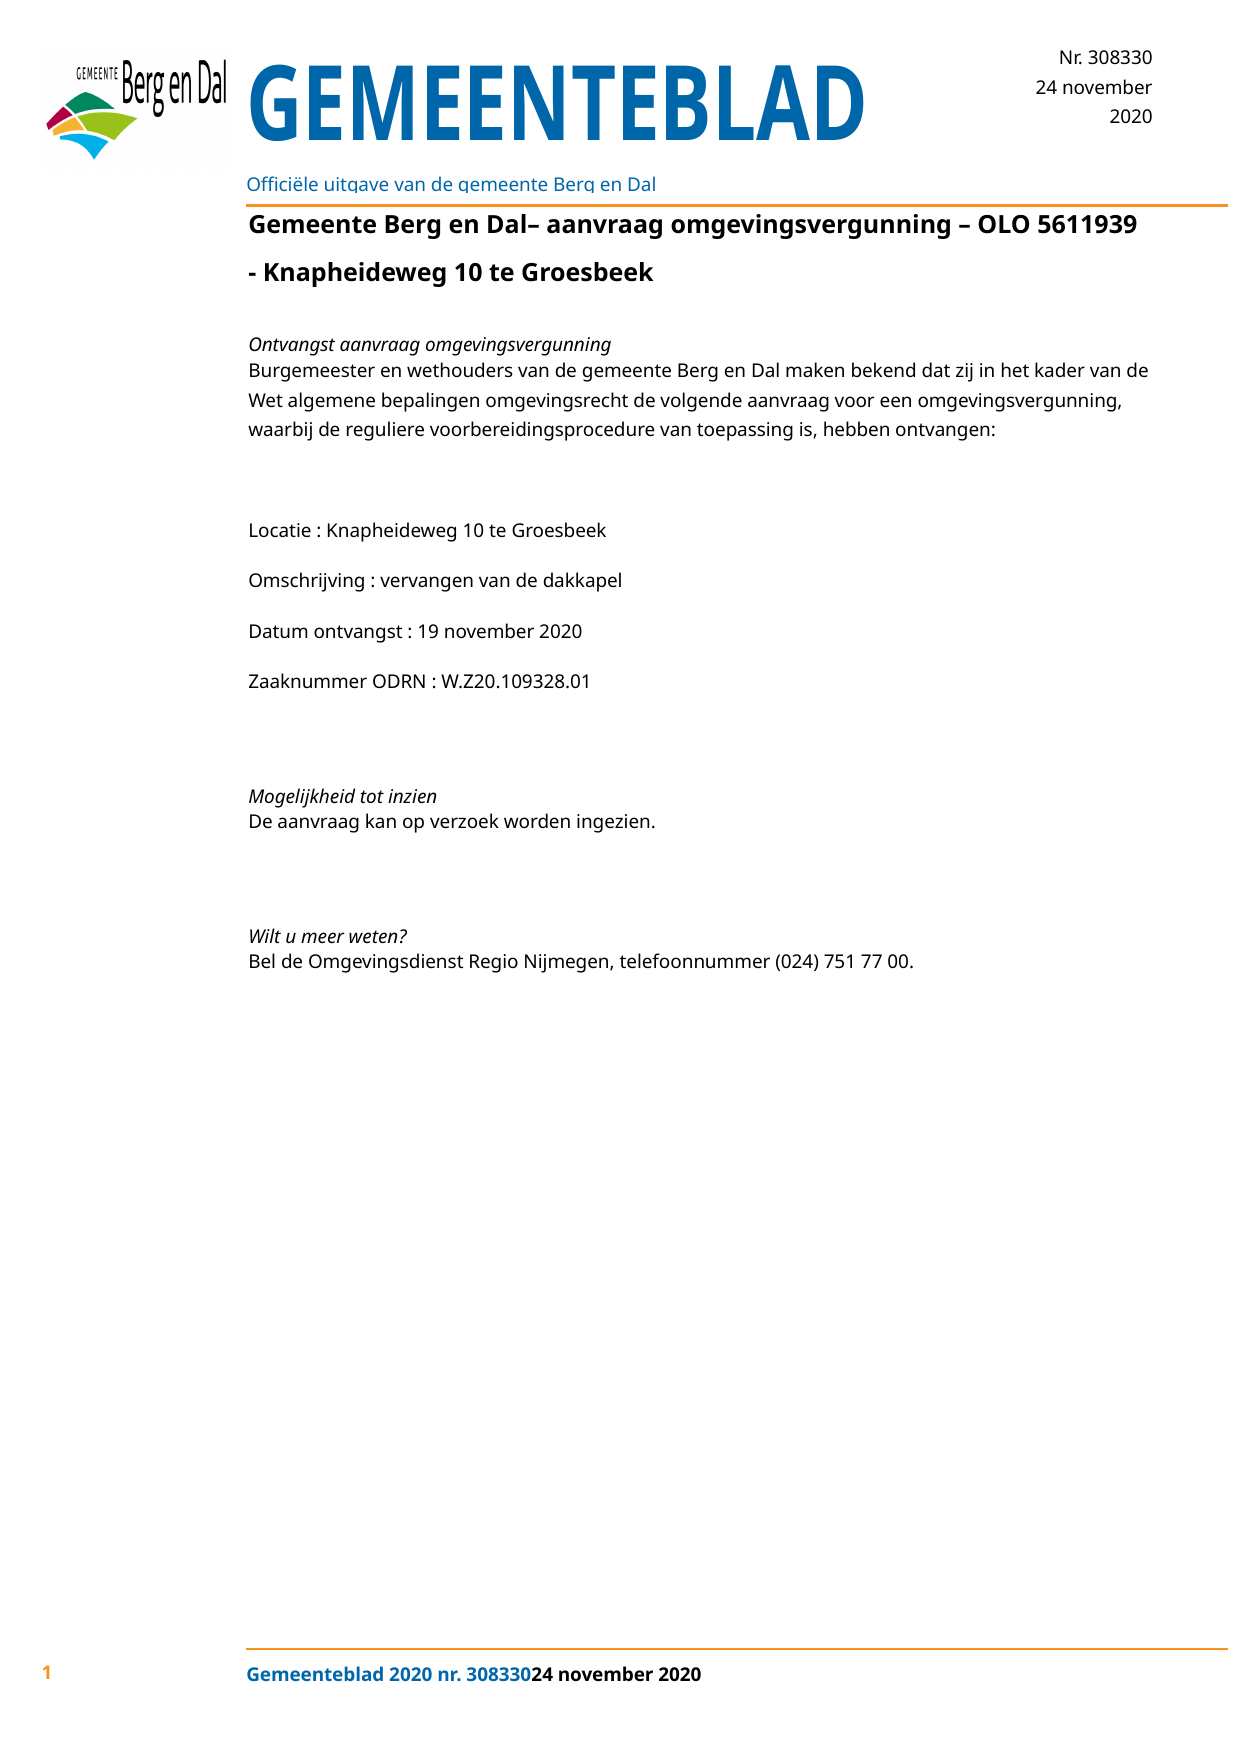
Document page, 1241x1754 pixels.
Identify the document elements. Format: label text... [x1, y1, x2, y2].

text Burgemeester en wethouders van de gemeente Berg en Dal maken bekend dat zij in het kader van de Wet algemene bepalingen omgevingsrecht de volgende aanvraag voor een omgevingsvergunning, waarbij de reguliere voorbereidingsprocedure van toepassing is, hebben ontvangen: [248, 357, 1152, 442]
text De aanvraag kan op verzoek worden ingezien. [248, 808, 1152, 834]
text Locatie : Knapheideweg 10 te Groesbeek [248, 517, 1152, 543]
text Bel de Omgevingsdienst Regio Nijmegen, telefoonnummer (024) 751 77 00. [248, 949, 1152, 974]
text Mogelijkheid tot inzien [248, 783, 1152, 808]
text Gemeente Berg en Dal– aanvraag omgevingsvergunning – OLO 5611939 - Knapheideweg 10 te Groesbeek [248, 207, 1152, 288]
text Datum ontvangst : 19 november 2020 [248, 618, 1152, 644]
text Zaaknummer ODRN : W.Z20.109328.01 [248, 668, 1152, 694]
text Omschrijving : vervangen van de dakkapel [248, 568, 1152, 593]
picture [41, 47, 231, 172]
text Wilt u meer weten? [248, 923, 1152, 949]
text Ontvangst aanvraag omgevingsvergunning [248, 331, 1152, 357]
